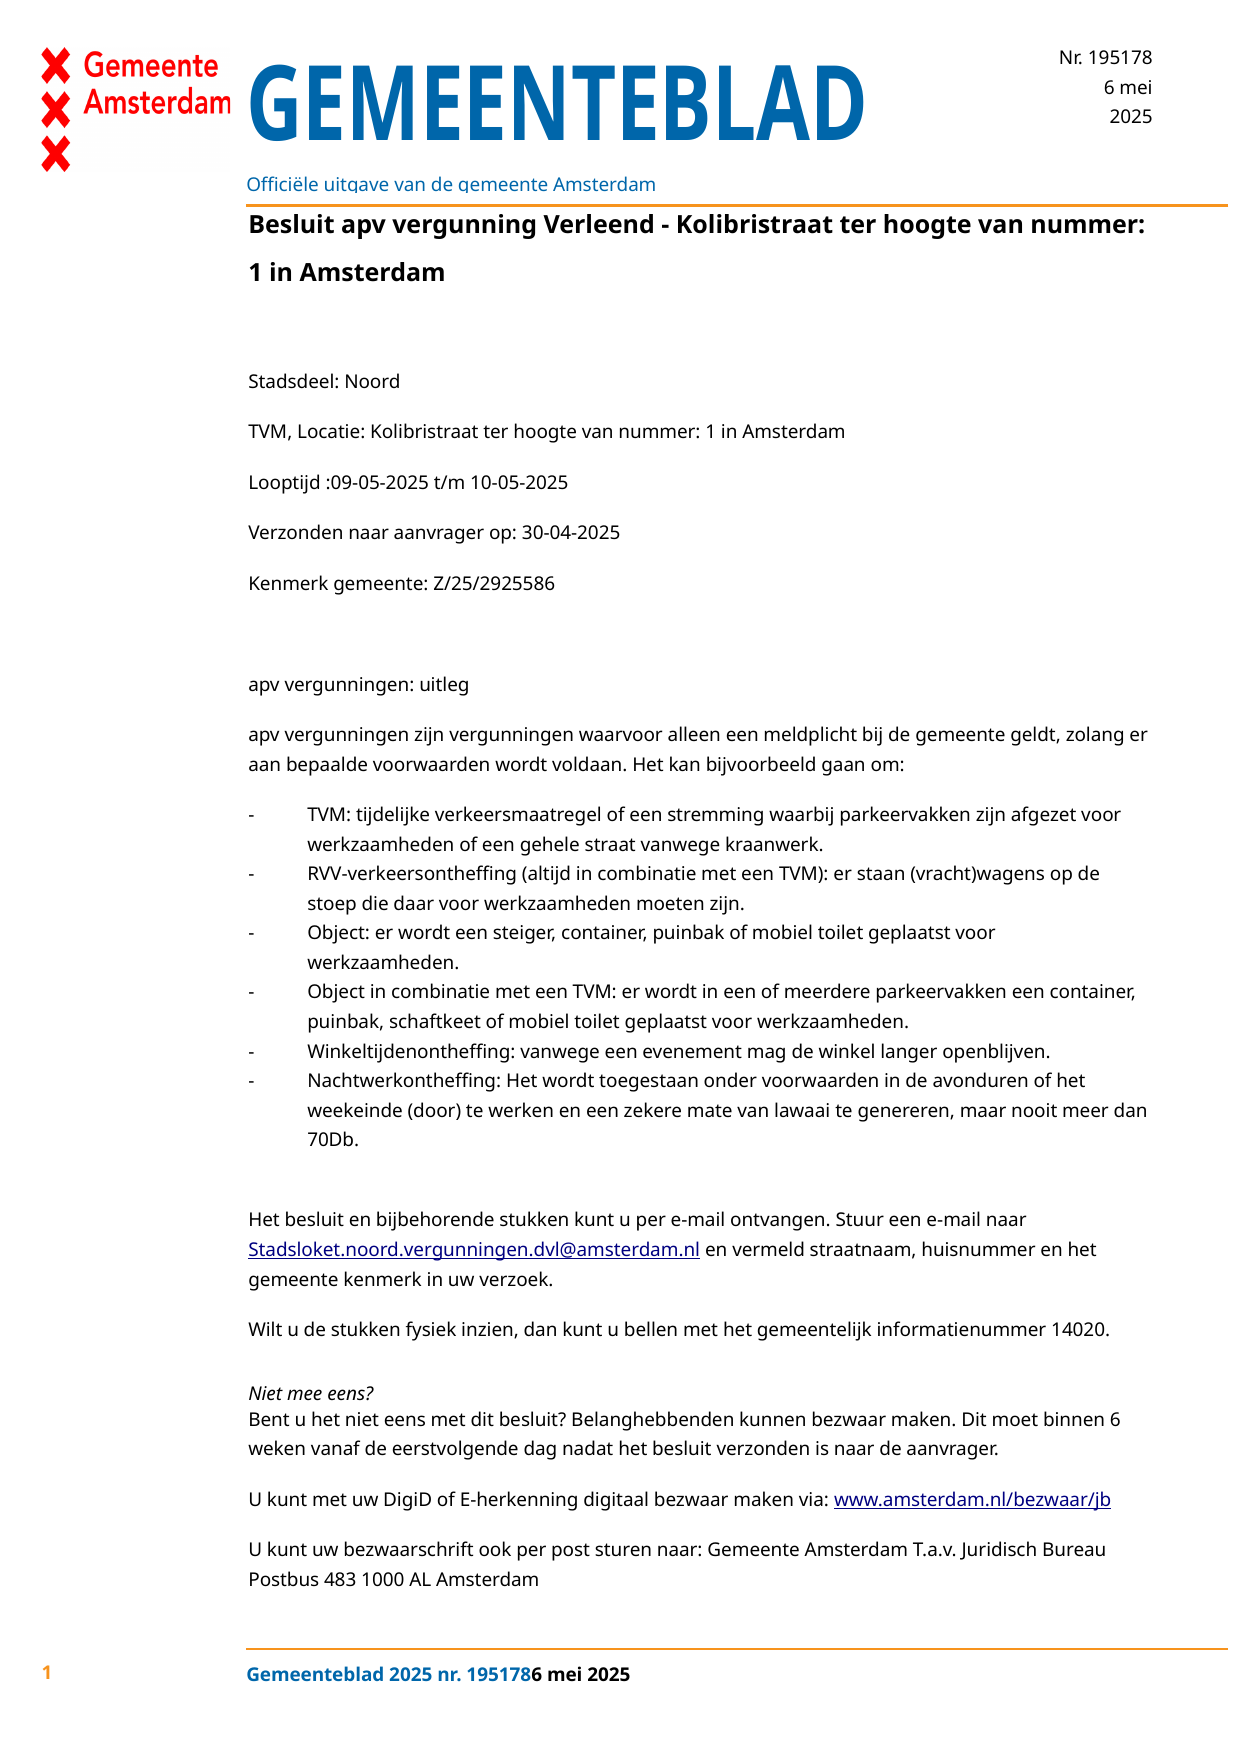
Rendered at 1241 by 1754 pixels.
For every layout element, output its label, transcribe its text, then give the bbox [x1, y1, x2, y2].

text Niet mee eens? [248, 1380, 1152, 1406]
list Winkeltijdenontheffing: vanwege een evenement mag de winkel langer openblijven. [248, 1038, 1152, 1064]
list TVM: tijdelijke verkeersmaatregel of een stremming waarbij parkeervakken zijn afgezet voor werkzaamheden of een gehele straat vanwege kraanwerk. [248, 801, 1152, 857]
text Stadsdeel: Noord [248, 368, 1152, 394]
list Object in combinatie met een TVM: er wordt in een of meerdere parkeervakken een container, puinbak, schaftkeet of mobiel toilet geplaatst voor werkzaamheden. [248, 979, 1152, 1034]
text Bent u het niet eens met dit besluit? Belanghebbenden kunnen bezwaar maken. Dit moet binnen 6 weken vanaf de eerstvolgende dag nadat het besluit verzonden is naar de aanvrager. [248, 1406, 1152, 1461]
text Kenmerk gemeente: Z/25/2925586 [248, 570, 1152, 596]
text Besluit apv vergunning Verleend - Kolibristraat ter hoogte van nummer: 1 in Amsterdam [248, 207, 1152, 288]
text U kunt uw bezwaarschrift ook per post sturen naar: Gemeente Amsterdam T.a.v. Juridisch Bureau Postbus 483 1000 AL Amsterdam [248, 1536, 1152, 1592]
list Object: er wordt een steiger, container, puinbak of mobiel toilet geplaatst voor werkzaamheden. [248, 919, 1152, 975]
text Verzonden naar aanvrager op: 30-04-2025 [248, 519, 1152, 545]
text TVM, Locatie: Kolibristraat ter hoogte van nummer: 1 in Amsterdam [248, 419, 1152, 444]
text Wilt u de stukken fysiek inzien, dan kunt u bellen met het gemeentelijk informatienummer 14020. [248, 1316, 1152, 1342]
list Nachtwerkontheffing: Het wordt toegestaan onder voorwaarden in de avonduren of het weekeinde (door) te werken en een zekere mate van lawaai te genereren, maar nooit meer dan 70Db. [248, 1067, 1152, 1152]
text apv vergunningen zijn vergunningen waarvoor alleen een meldplicht bij de gemeente geldt, zolang er aan bepaalde voorwaarden wordt voldaan. Het kan bijvoorbeeld gaan om: [248, 721, 1152, 777]
picture [41, 47, 231, 172]
text Het besluit en bijbehorende stukken kunt u per e-mail ontvangen. Stuur een e-mail naar Stadsloket.noord.vergunningen.dvl@amsterdam.nl en vermeld straatnaam, huisnummer en het gemeente kenmerk in uw verzoek. [248, 1207, 1152, 1292]
text Looptijd :09-05-2025 t/m 10-05-2025 [248, 469, 1152, 495]
text apv vergunningen: uitleg [248, 671, 1152, 697]
text U kunt met uw DigiD of E-herkenning digitaal bezwaar maken via: www.amsterdam.nl/bezwaar/jb [248, 1486, 1152, 1512]
list RVV-verkeersontheffing (altijd in combinatie met een TVM): er staan (vracht)wagens op de stoep die daar voor werkzaamheden moeten zijn. [248, 860, 1152, 916]
